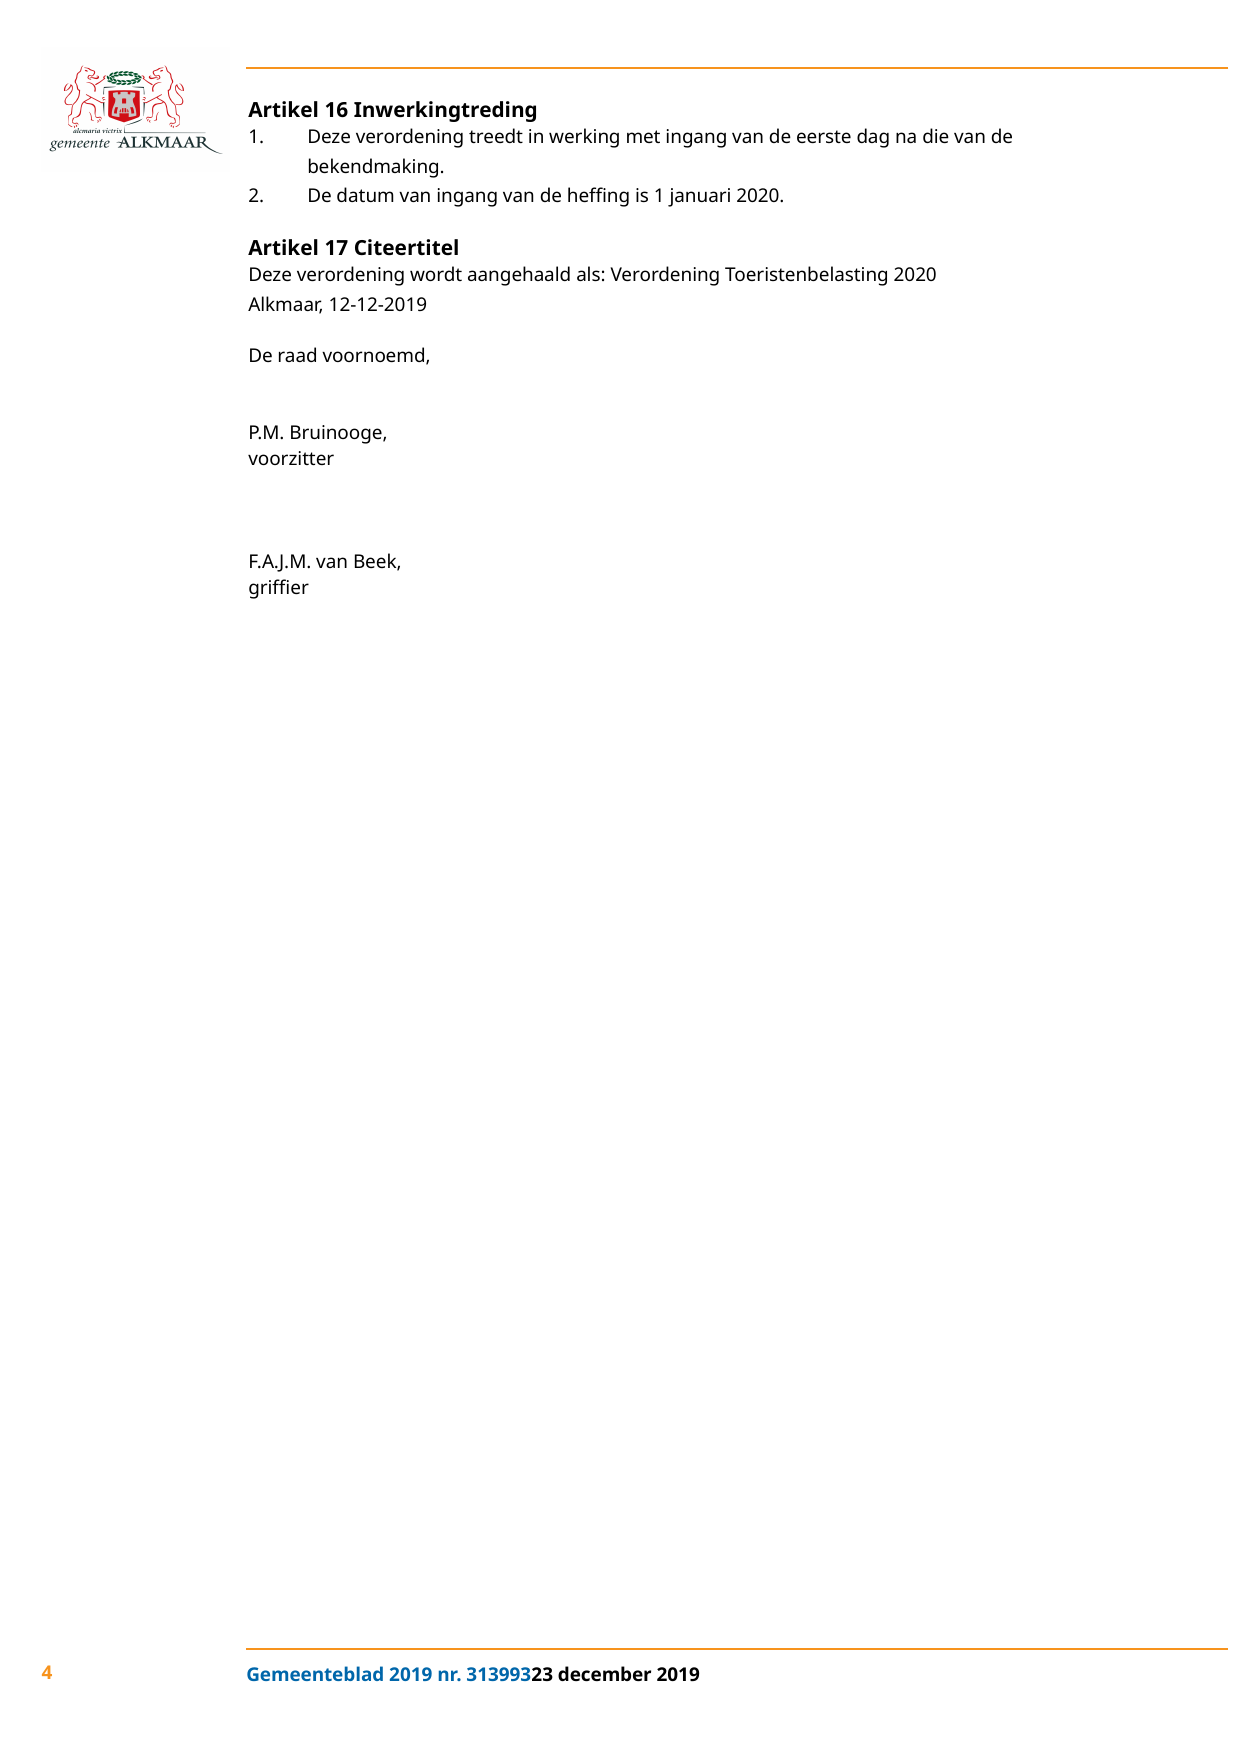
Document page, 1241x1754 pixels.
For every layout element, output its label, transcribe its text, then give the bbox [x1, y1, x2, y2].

text De raad voornoemd, [248, 342, 1152, 368]
picture [41, 47, 231, 172]
text Alkmaar, 12-12-2019 [248, 291, 1152, 317]
list Deze verordening treedt in werking met ingang van de eerste dag na die van de bekendmaking. [248, 123, 1152, 178]
text Artikel 16 Inwerkingtreding [248, 95, 1152, 123]
text F.A.J.M. van Beek, [248, 548, 1152, 574]
list De datum van ingang van de heffing is 1 januari 2020. [248, 182, 1152, 208]
text Artikel 17 Citeertitel [248, 233, 1152, 261]
text voorzitter [248, 445, 1152, 471]
text P.M. Bruinooge, [248, 419, 1152, 445]
text griffier [248, 574, 1152, 599]
text Deze verordening wordt aangehaald als: Verordening Toeristenbelasting 2020 [248, 261, 1152, 287]
